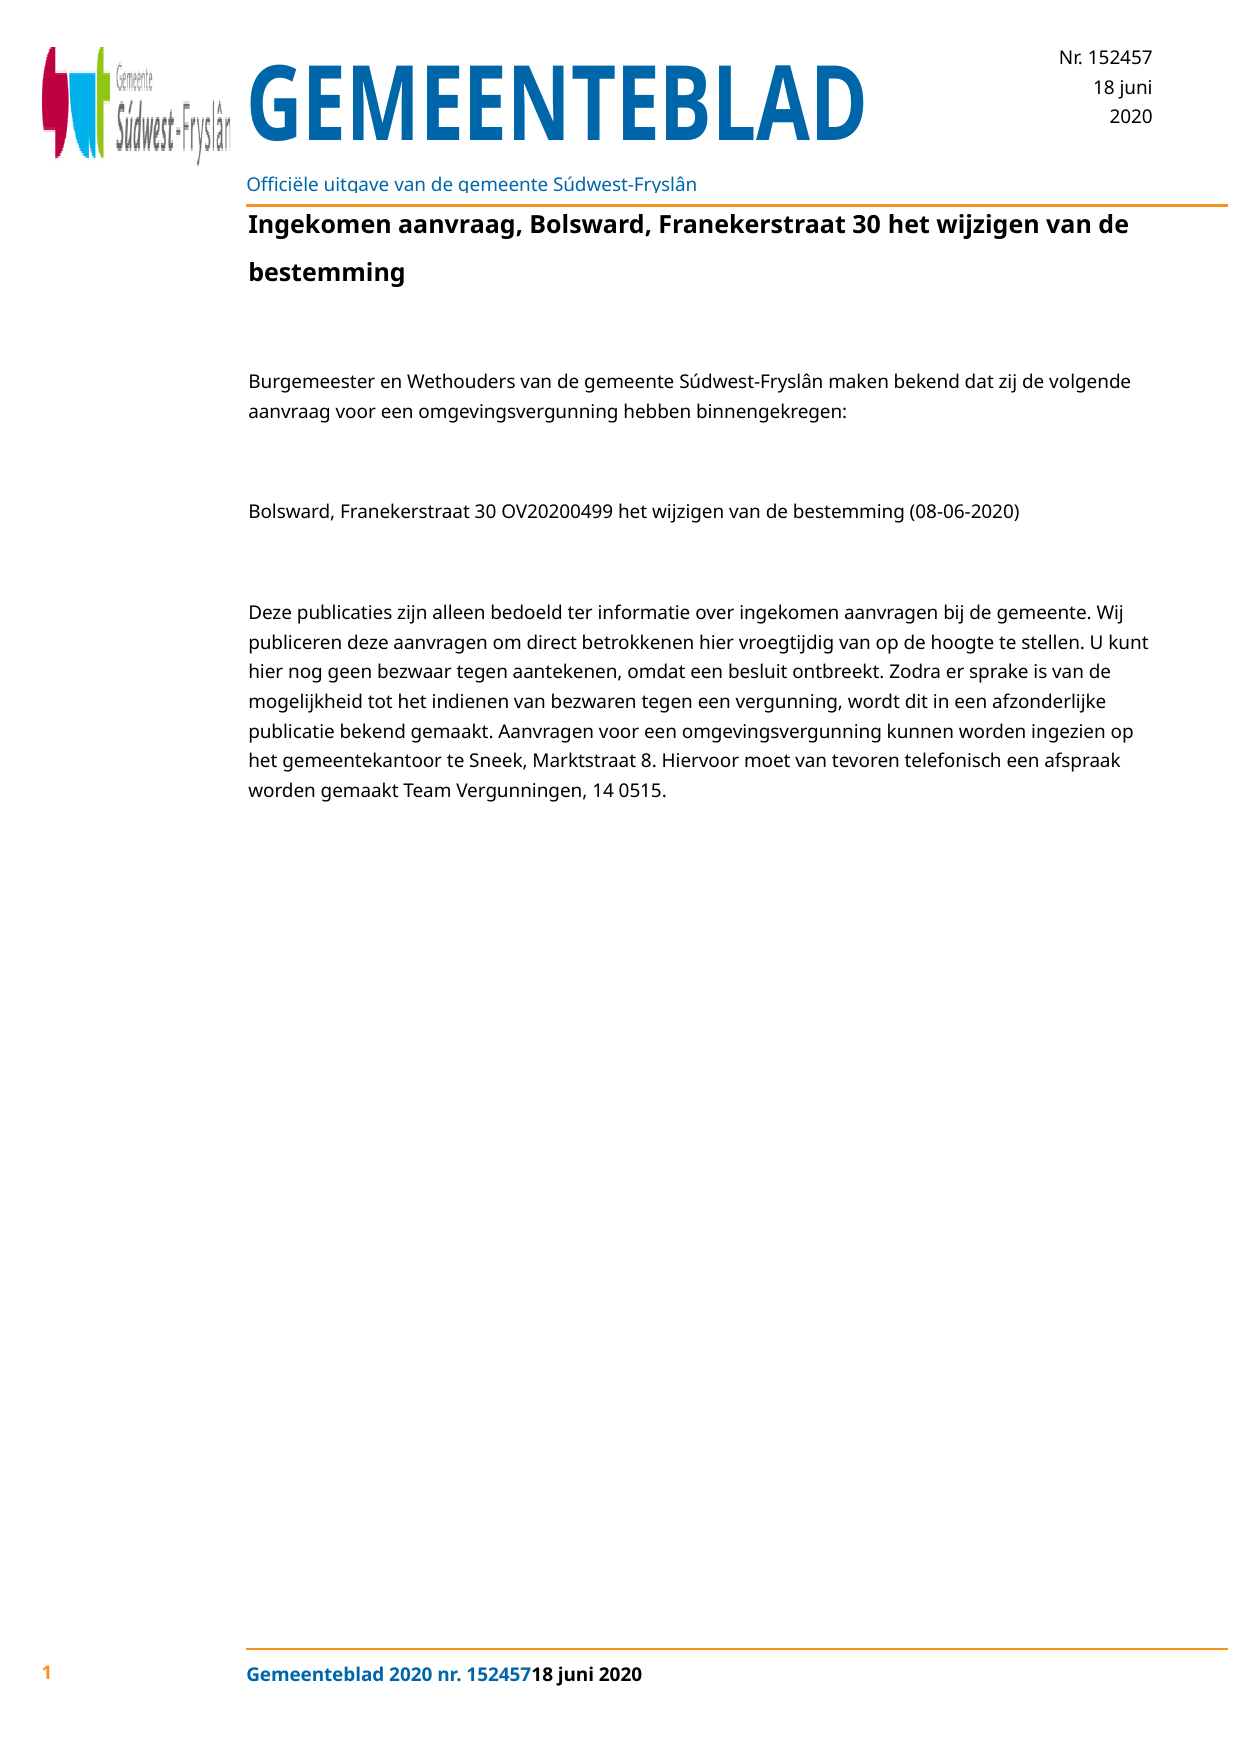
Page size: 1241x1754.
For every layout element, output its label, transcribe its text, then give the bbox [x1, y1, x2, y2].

text Bolsward, Franekerstraat 30 OV20200499 het wijzigen van de bestemming (08-06-2020) [248, 499, 1152, 524]
picture [41, 47, 231, 172]
text Ingekomen aanvraag, Bolsward, Franekerstraat 30 het wijzigen van de bestemming [248, 207, 1152, 288]
text Burgemeester en Wethouders van de gemeente Súdwest-Fryslân maken bekend dat zij de volgende aanvraag voor een omgevingsvergunning hebben binnengekregen: [248, 368, 1152, 424]
text Deze publicaties zijn alleen bedoeld ter informatie over ingekomen aanvragen bij de gemeente. Wij publiceren deze aanvragen om direct betrokkenen hier vroegtijdig van op de hoogte te stellen. U kunt hier nog geen bezwaar tegen aantekenen, omdat een besluit ontbreekt. Zodra er sprake is van de mogelijkheid tot het indienen van bezwaren tegen een vergunning, wordt dit in een afzonderlijke publicatie bekend gemaakt. Aanvragen voor een omgevingsvergunning kunnen worden ingezien op het gemeentekantoor te Sneek, Marktstraat 8. Hiervoor moet van tevoren telefonisch een afspraak worden gemaakt Team Vergunningen, 14 0515. [248, 599, 1152, 803]
